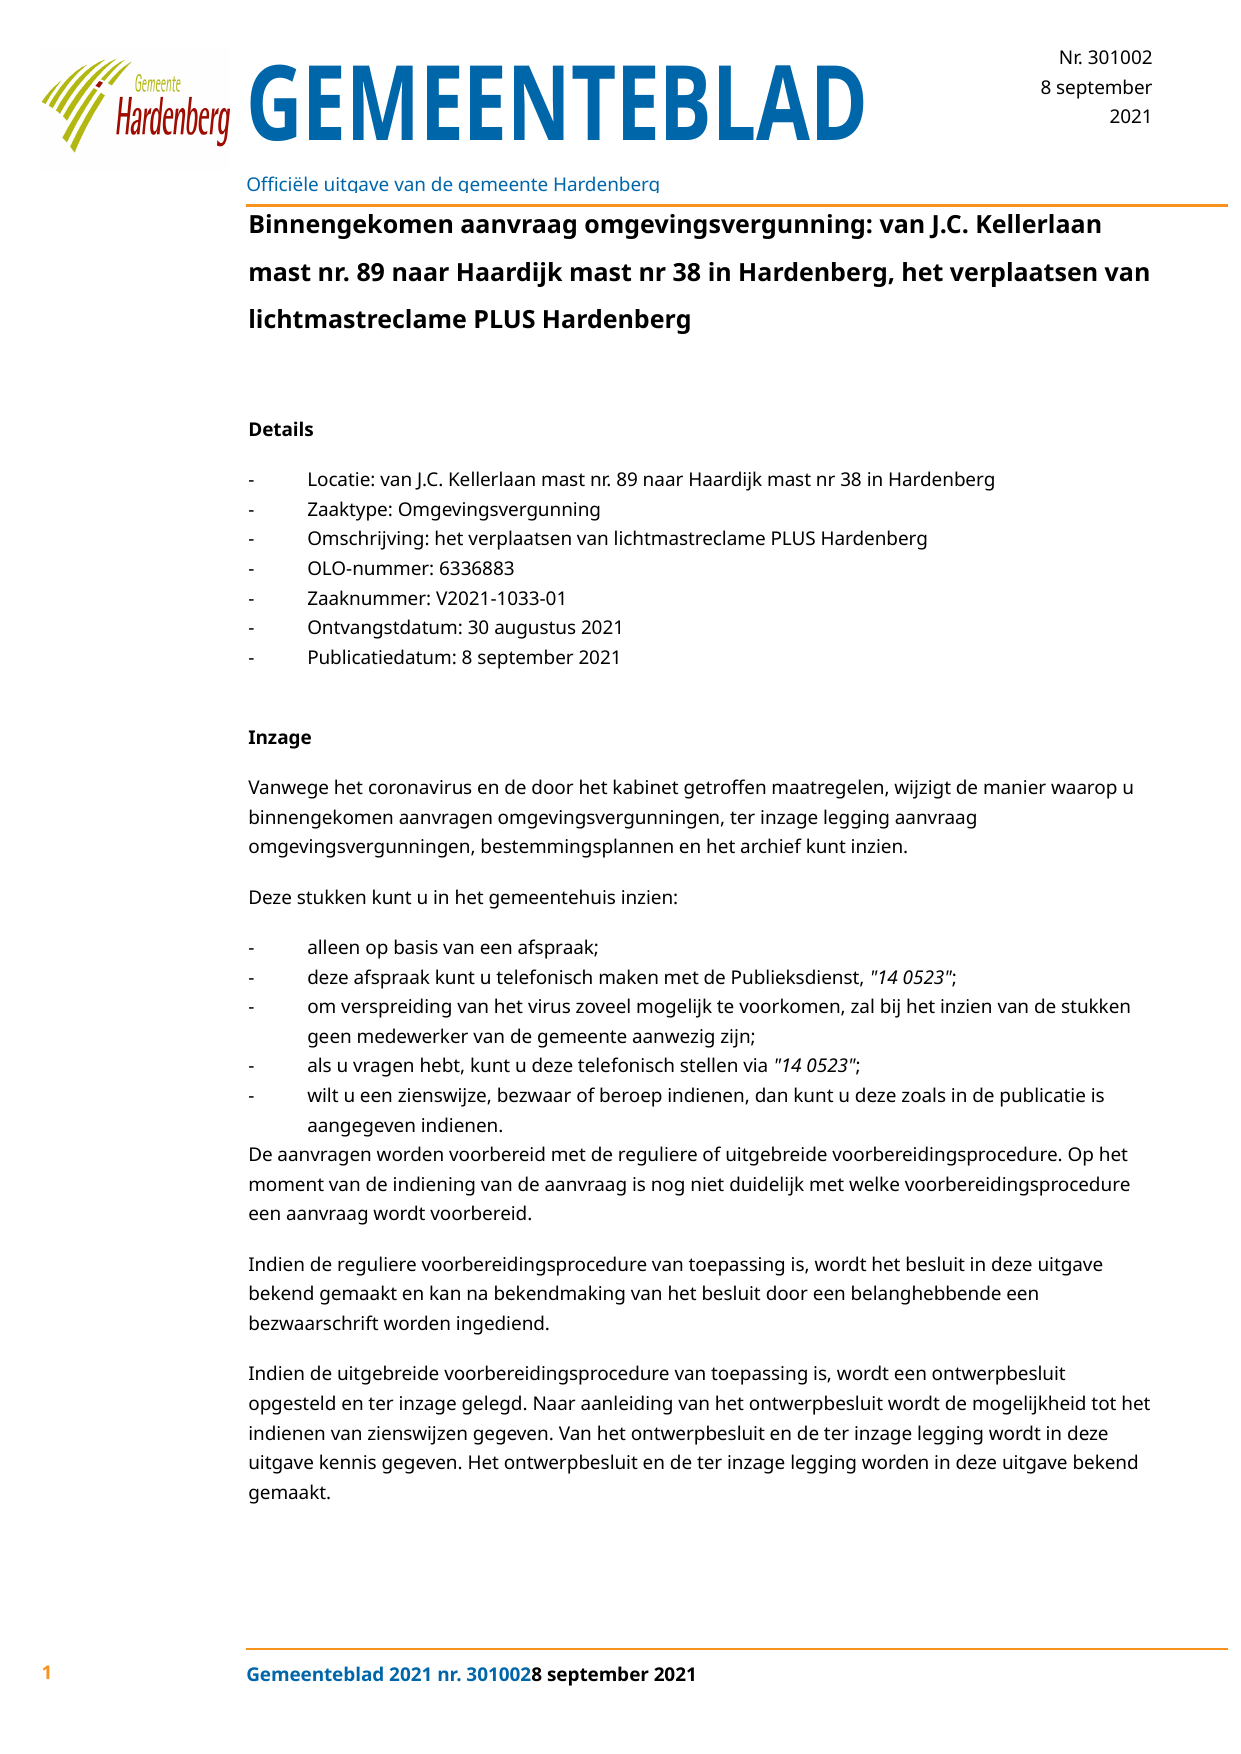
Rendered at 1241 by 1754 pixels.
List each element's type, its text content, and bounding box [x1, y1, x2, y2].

text De aanvragen worden voorbereid met de reguliere of uitgebreide voorbereidingsprocedure. Op het moment van de indiening van de aanvraag is nog niet duidelijk met welke voorbereidingsprocedure een aanvraag wordt voorbereid. [248, 1141, 1152, 1226]
text Vanwege het coronavirus en de door het kabinet getroffen maatregelen, wijzigt de manier waarop u binnengekomen aanvragen omgevingsvergunningen, ter inzage legging aanvraag omgevingsvergunningen, bestemmingsplannen en het archief kunt inzien. [248, 774, 1152, 859]
list Zaaktype: Omgevingsvergunning [248, 496, 1152, 522]
list Omschrijving: het verplaatsen van lichtmastreclame PLUS Hardenberg [248, 526, 1152, 551]
list Locatie: van J.C. Kellerlaan mast nr. 89 naar Haardijk mast nr 38 in Hardenberg [248, 466, 1152, 492]
list Ontvangstdatum: 30 augustus 2021 [248, 614, 1152, 640]
list OLO-nummer: 6336883 [248, 555, 1152, 581]
text Deze stukken kunt u in het gemeentehuis inzien: [248, 884, 1152, 909]
text Inzage [248, 724, 1152, 749]
list alleen op basis van een afspraak; [248, 934, 1152, 960]
picture [41, 47, 231, 172]
list Publicatiedatum: 8 september 2021 [248, 644, 1152, 669]
text Indien de reguliere voorbereidingsprocedure van toepassing is, wordt het besluit in deze uitgave bekend gemaakt en kan na bekendmaking van het besluit door een belanghebbende een bezwaarschrift worden ingediend. [248, 1251, 1152, 1336]
text Binnengekomen aanvraag omgevingsvergunning: van J.C. Kellerlaan mast nr. 89 naar Haardijk mast nr 38 in Hardenberg, het verplaatsen van lichtmastreclame PLUS Hardenberg [248, 207, 1152, 336]
list wilt u een zienswijze, bezwaar of beroep indienen, dan kunt u deze zoals in de publicatie is aangegeven indienen. [248, 1082, 1152, 1137]
list om verspreiding van het virus zoveel mogelijk te voorkomen, zal bij het inzien van de stukken geen medewerker van de gemeente aanwezig zijn; [248, 993, 1152, 1049]
list Zaaknummer: V2021-1033-01 [248, 585, 1152, 610]
text Indien de uitgebreide voorbereidingsprocedure van toepassing is, wordt een ontwerpbesluit opgesteld en ter inzage gelegd. Naar aanleiding van het ontwerpbesluit wordt de mogelijkheid tot het indienen van zienswijzen gegeven. Van het ontwerpbesluit en de ter inzage legging wordt in deze uitgave kennis gegeven. Het ontwerpbesluit en de ter inzage legging worden in deze uitgave bekend gemaakt. [248, 1361, 1152, 1504]
list deze afspraak kunt u telefonisch maken met de Publieksdienst, "14 0523"; [248, 964, 1152, 989]
list als u vragen hebt, kunt u deze telefonisch stellen via "14 0523"; [248, 1053, 1152, 1078]
text Details [248, 416, 1152, 442]
